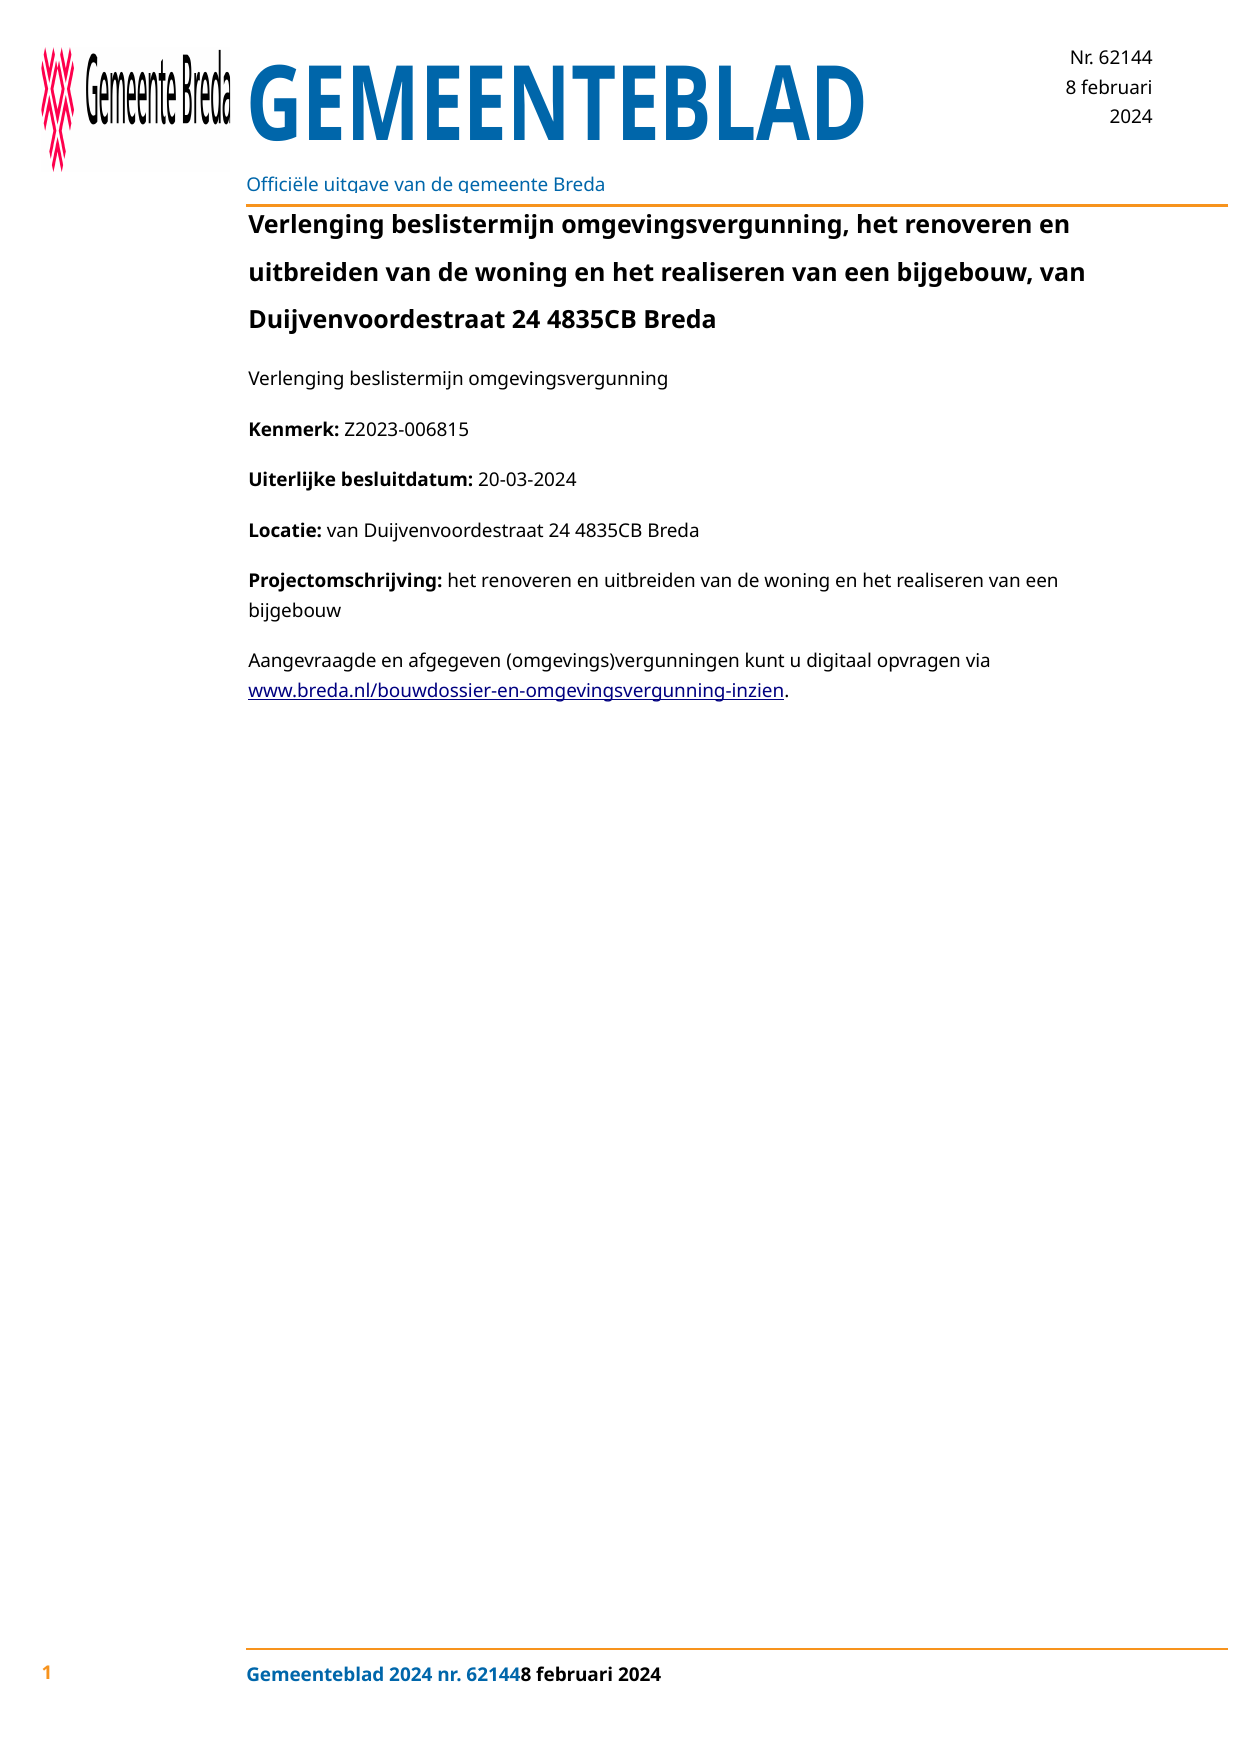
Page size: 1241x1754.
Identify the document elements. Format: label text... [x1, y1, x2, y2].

text Locatie: van Duijvenvoordestraat 24 4835CB Breda [248, 517, 1152, 542]
text Uiterlijke besluitdatum: 20-03-2024 [248, 466, 1152, 492]
text Verlenging beslistermijn omgevingsvergunning, het renoveren en uitbreiden van de woning en het realiseren van een bijgebouw, van Duijvenvoordestraat 24 4835CB Breda [248, 207, 1152, 336]
picture [41, 47, 231, 172]
text Projectomschrijving: het renoveren en uitbreiden van de woning en het realiseren van een bijgebouw [248, 567, 1152, 622]
text Kenmerk: Z2023-006815 [248, 416, 1152, 442]
text Verlenging beslistermijn omgevingsvergunning [248, 366, 1152, 391]
text Aangevraagde en afgegeven (omgevings)vergunningen kunt u digitaal opvragen via www.breda.nl/bouwdossier-en-omgevingsvergunning-inzien. [248, 647, 1152, 702]
